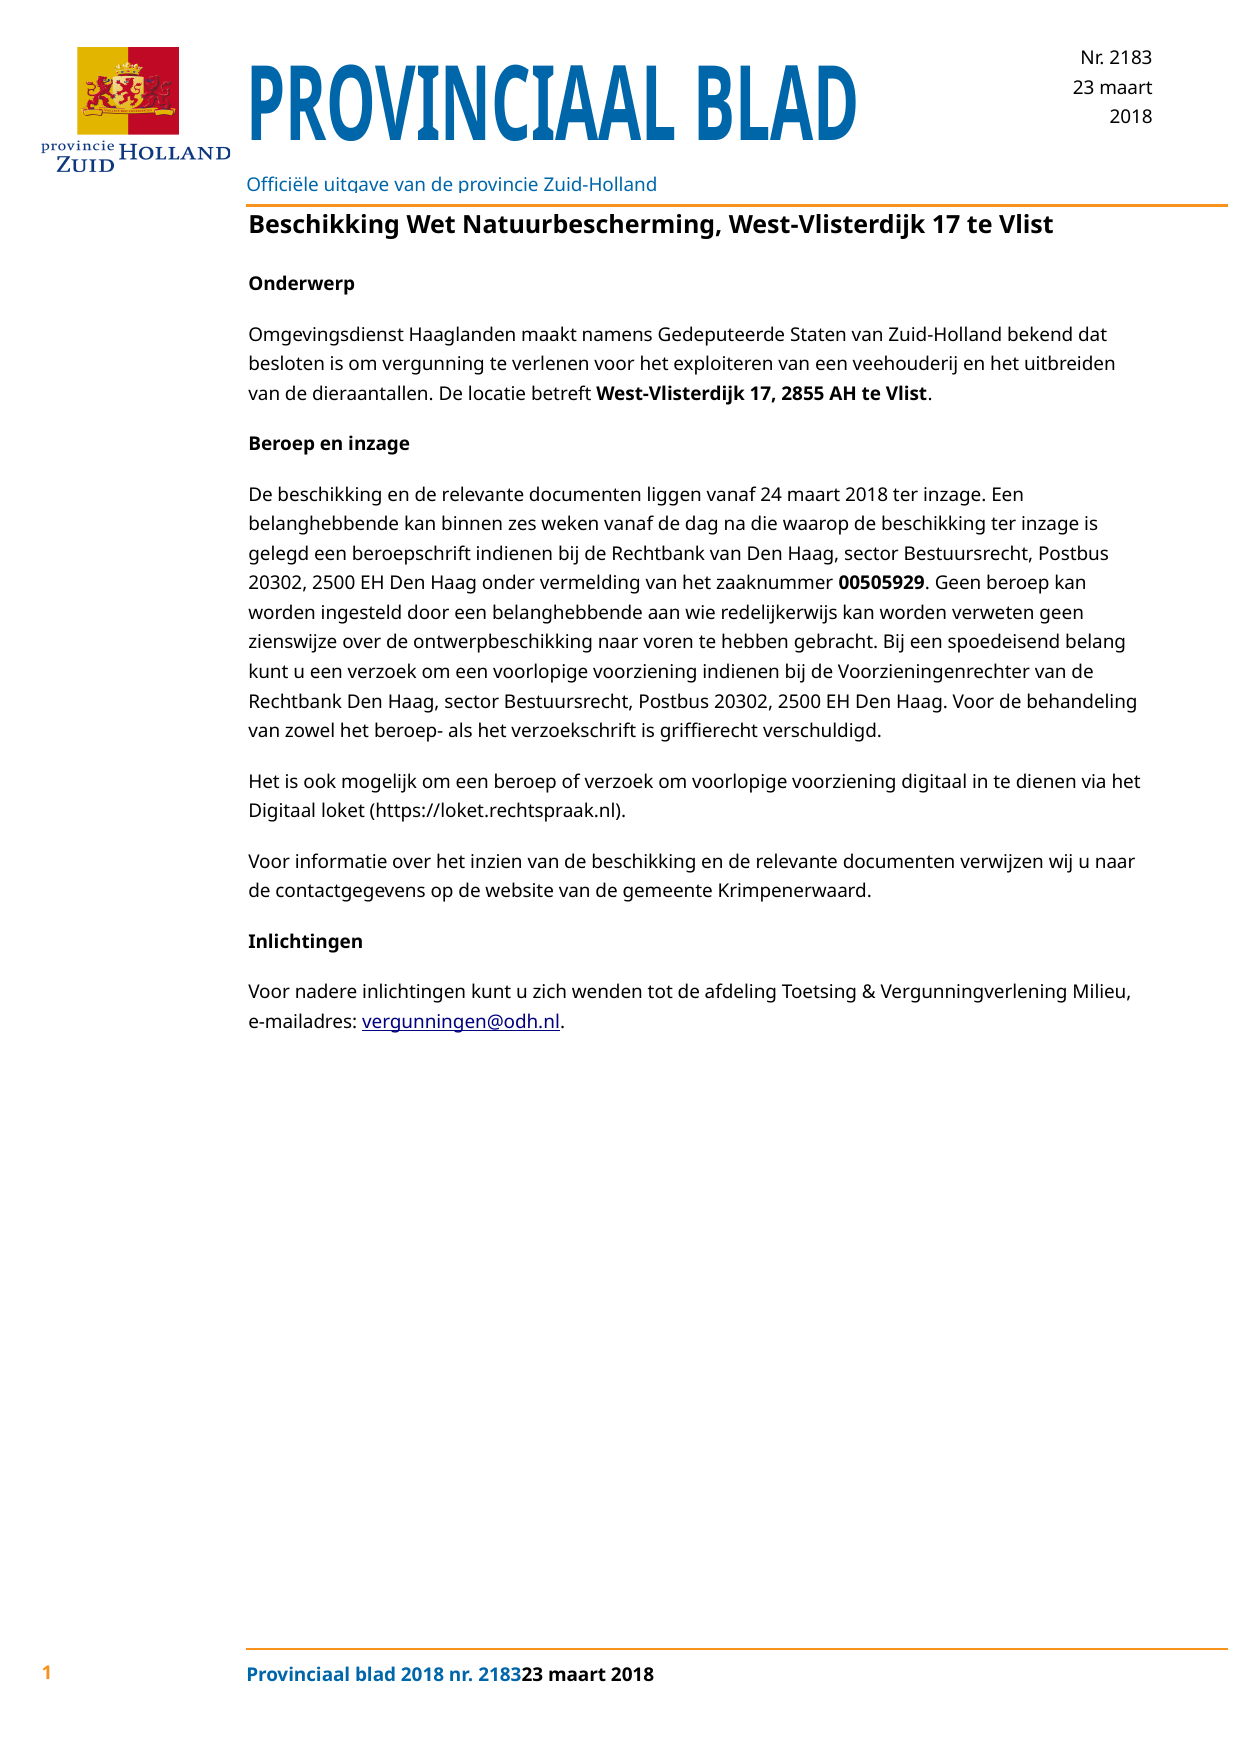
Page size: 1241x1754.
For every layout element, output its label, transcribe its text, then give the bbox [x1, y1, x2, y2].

text Het is ook mogelijk om een beroep of verzoek om voorlopige voorziening digitaal in te dienen via het Digitaal loket (https://loket.rechtspraak.nl). [248, 768, 1152, 823]
text Voor informatie over het inzien van de beschikking en de relevante documenten verwijzen wij u naar de contactgegevens op de website van de gemeente Krimpenerwaard. [248, 848, 1152, 903]
text Inlichtingen [248, 928, 1152, 953]
text Beschikking Wet Natuurbescherming, West-Vlisterdijk 17 te Vlist [248, 207, 1152, 241]
text Onderwerp [248, 270, 1152, 296]
text Omgevingsdienst Haaglanden maakt namens Gedeputeerde Staten van Zuid-Holland bekend dat besloten is om vergunning te verlenen voor het exploiteren van een veehouderij en het uitbreiden van de dieraantallen. De locatie betreft West-Vlisterdijk 17, 2855 AH te Vlist. [248, 321, 1152, 406]
text Voor nadere inlichtingen kunt u zich wenden tot de afdeling Toetsing & Vergunningverlening Milieu, e-mailadres: vergunningen@odh.nl. [248, 978, 1152, 1033]
text Beroep en inzage [248, 430, 1152, 456]
picture [41, 47, 231, 172]
text De beschikking en de relevante documenten liggen vanaf 24 maart 2018 ter inzage. Een belanghebbende kan binnen zes weken vanaf de dag na die waarop de beschikking ter inzage is gelegd een beroepschrift indienen bij de Rechtbank van Den Haag, sector Bestuursrecht, Postbus 20302, 2500 EH Den Haag onder vermelding van het zaaknummer 00505929. Geen beroep kan worden ingesteld door een belanghebbende aan wie redelijkerwijs kan worden verweten geen zienswijze over de ontwerpbeschikking naar voren te hebben gebracht. Bij een spoedeisend belang kunt u een verzoek om een voorlopige voorziening indienen bij de Voorzieningenrechter van de Rechtbank Den Haag, sector Bestuursrecht, Postbus 20302, 2500 EH Den Haag. Voor de behandeling van zowel het beroep- als het verzoekschrift is griffierecht verschuldigd. [248, 481, 1152, 743]
